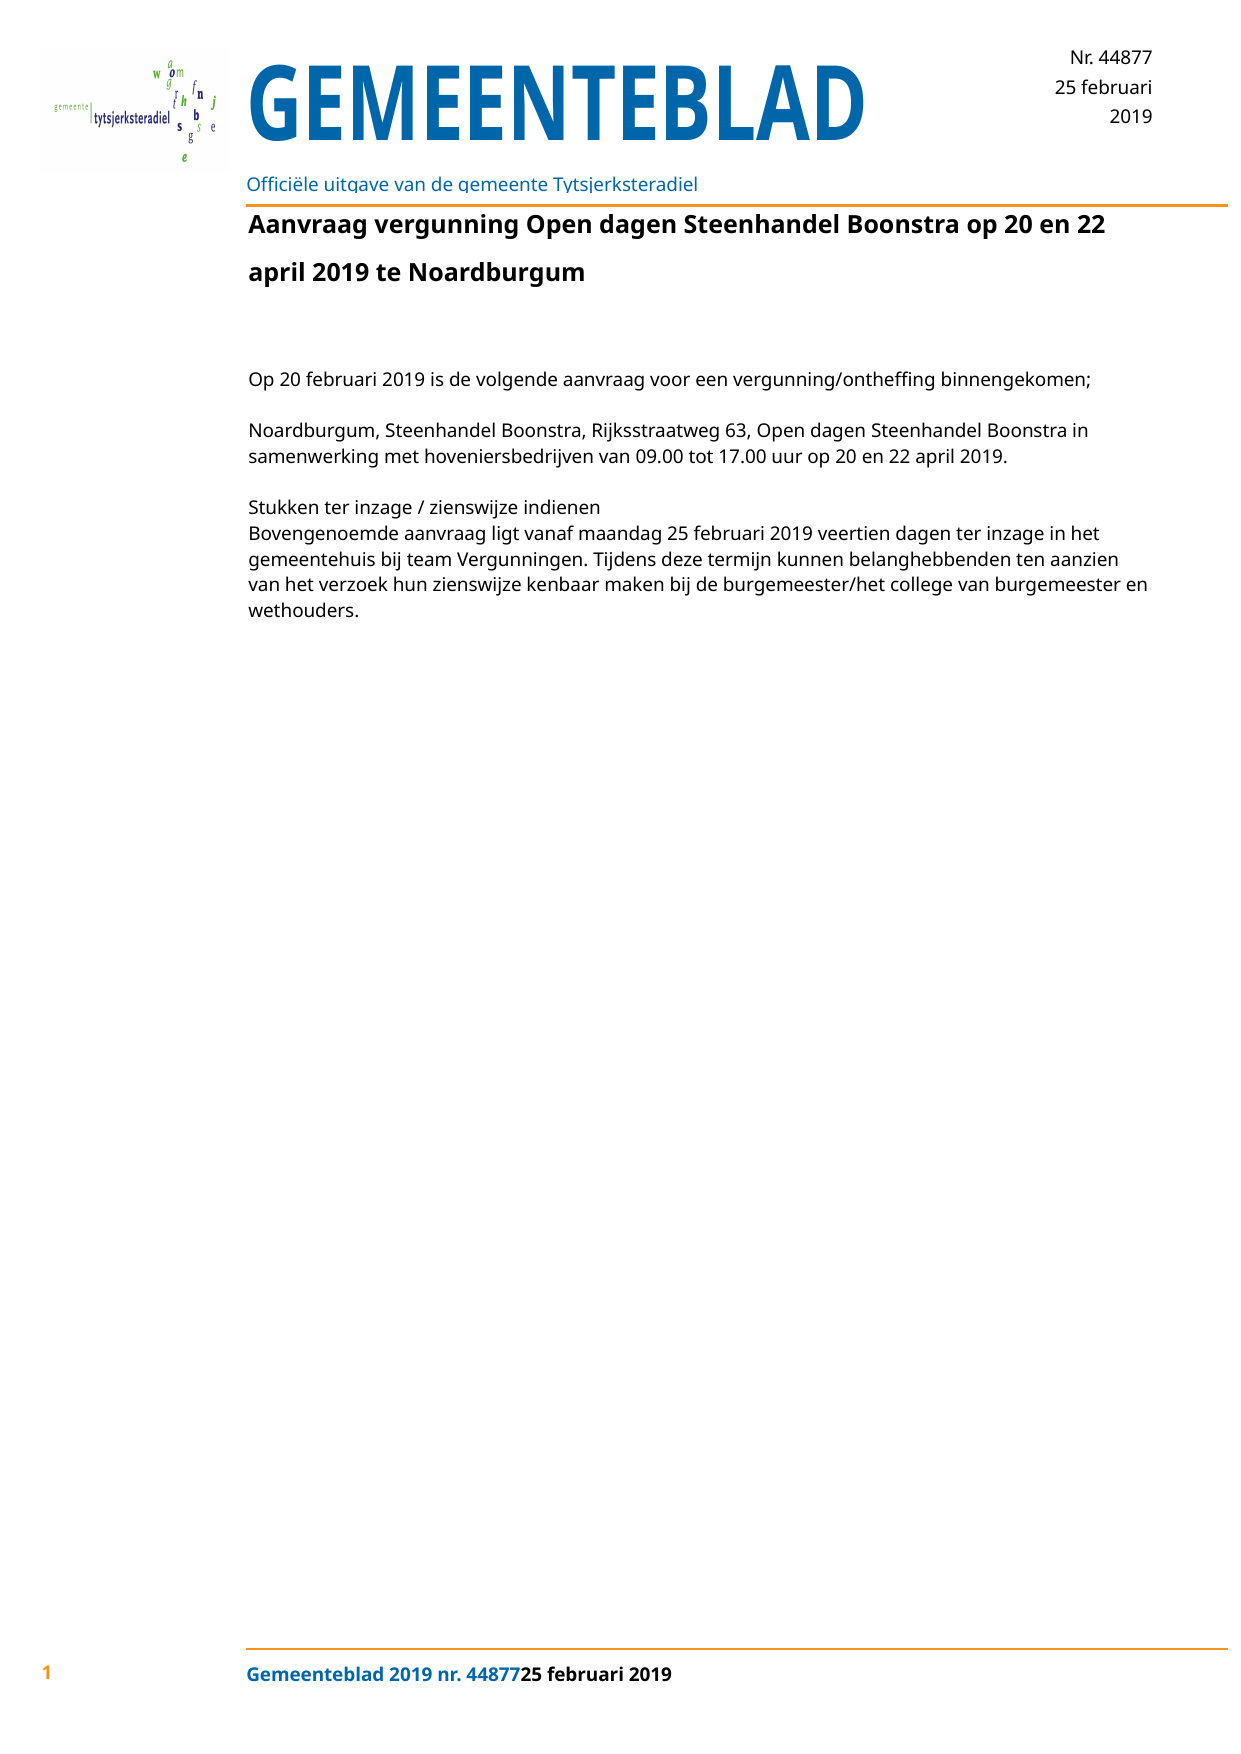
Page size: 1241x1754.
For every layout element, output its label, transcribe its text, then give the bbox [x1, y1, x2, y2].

text Noardburgum, Steenhandel Boonstra, Rijksstraatweg 63, Open dagen Steenhandel Boonstra in samenwerking met hoveniersbedrijven van 09.00 tot 17.00 uur op 20 en 22 april 2019. [248, 417, 1152, 469]
text Op 20 februari 2019 is de volgende aanvraag voor een vergunning/ontheffing binnengekomen; [248, 366, 1152, 391]
text Bovengenoemde aanvraag ligt vanaf maandag 25 februari 2019 veertien dagen ter inzage in het gemeentehuis bij team Vergunningen. Tijdens deze termijn kunnen belanghebbenden ten aanzien van het verzoek hun zienswijze kenbaar maken bij de burgemeester/het college van burgemeester en wethouders. [248, 520, 1152, 623]
picture [41, 47, 231, 172]
text Aanvraag vergunning Open dagen Steenhandel Boonstra op 20 en 22 april 2019 te Noardburgum [248, 207, 1152, 288]
text Stukken ter inzage / zienswijze indienen [248, 494, 1152, 520]
